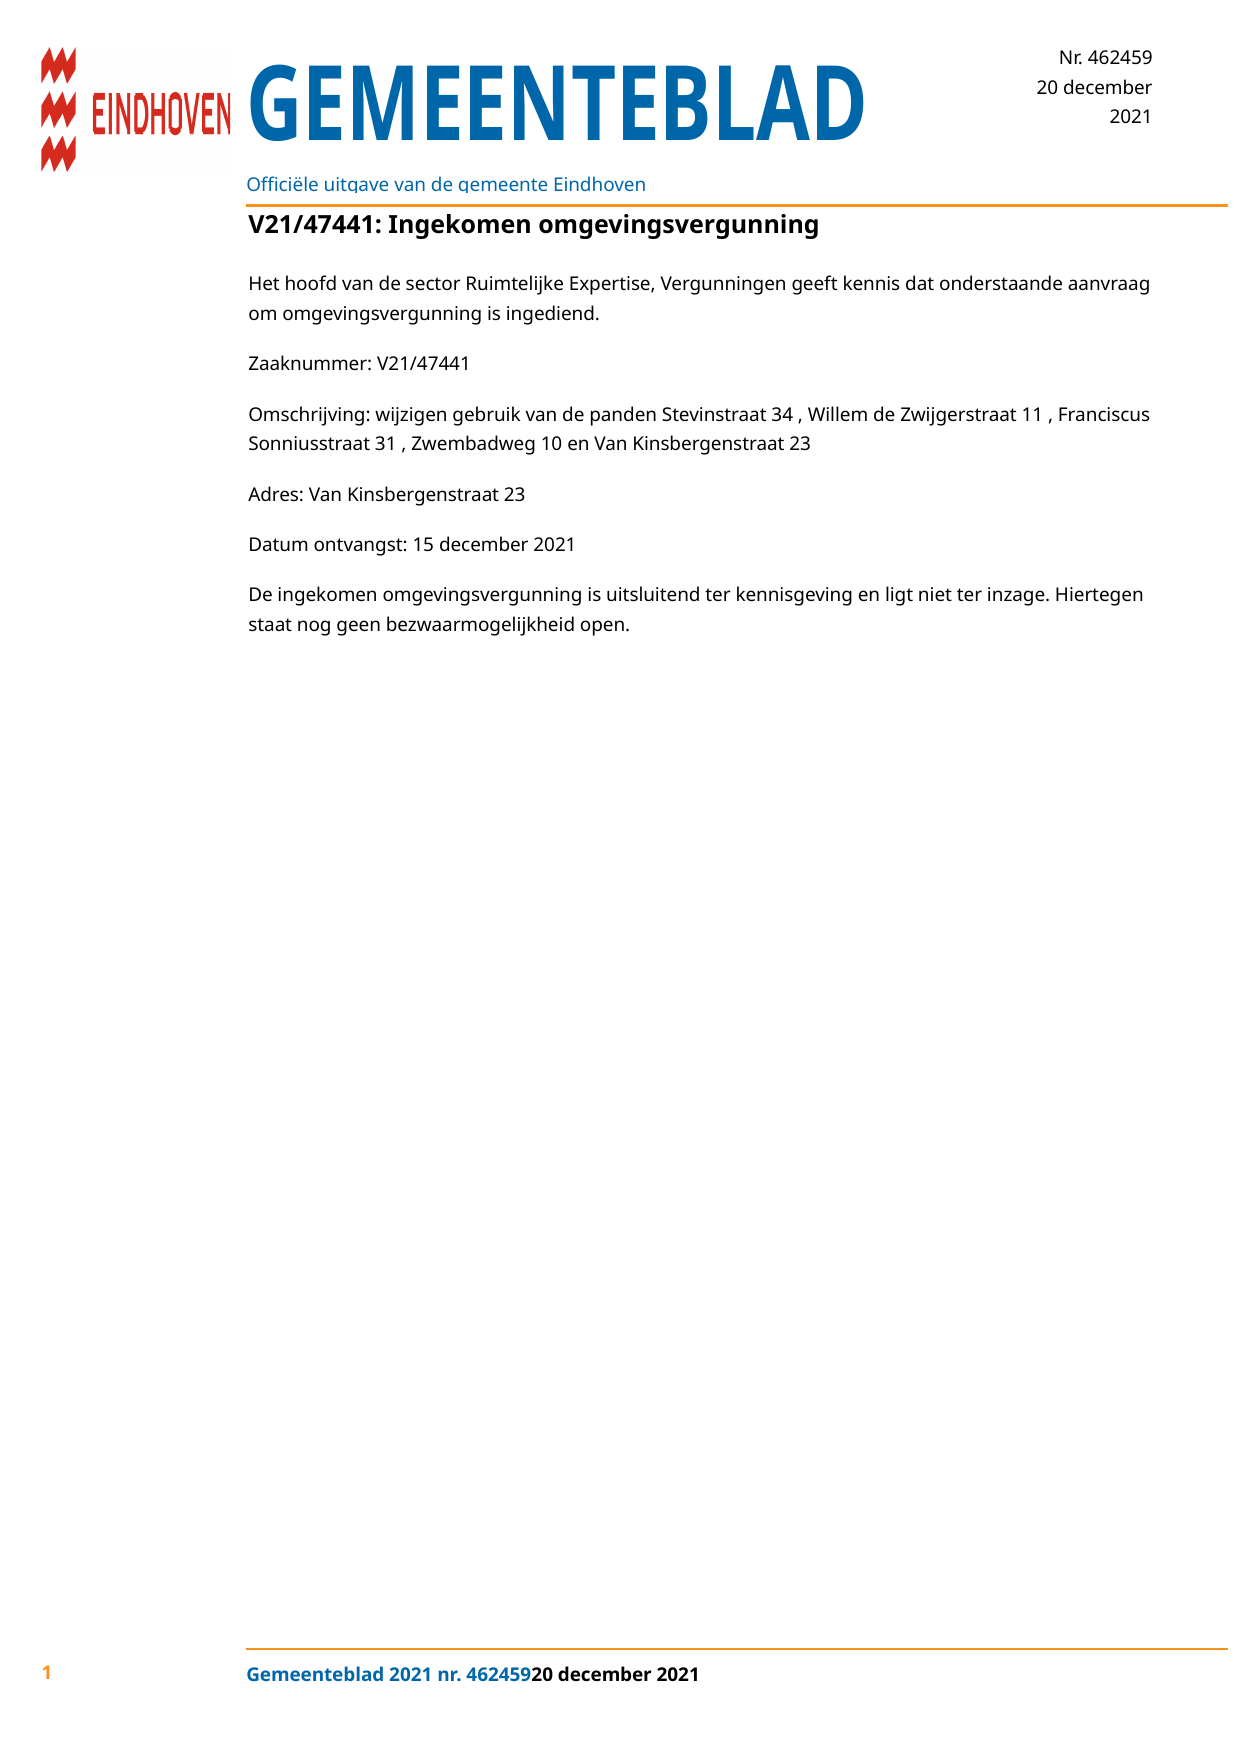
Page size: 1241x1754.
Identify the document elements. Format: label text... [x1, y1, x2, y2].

text Datum ontvangst: 15 december 2021 [248, 531, 1152, 557]
text Het hoofd van de sector Ruimtelijke Expertise, Vergunningen geeft kennis dat onderstaande aanvraag om omgevingsvergunning is ingediend. [248, 270, 1152, 326]
text V21/47441: Ingekomen omgevingsvergunning [248, 207, 1152, 241]
text De ingekomen omgevingsvergunning is uitsluitend ter kennisgeving en ligt niet ter inzage. Hiertegen staat nog geen bezwaarmogelijkheid open. [248, 582, 1152, 637]
text Zaaknummer: V21/47441 [248, 350, 1152, 376]
text Omschrijving: wijzigen gebruik van de panden Stevinstraat 34 , Willem de Zwijgerstraat 11 , Franciscus Sonniusstraat 31 , Zwembadweg 10 en Van Kinsbergenstraat 23 [248, 401, 1152, 456]
picture [41, 47, 231, 172]
text Adres: Van Kinsbergenstraat 23 [248, 481, 1152, 506]
